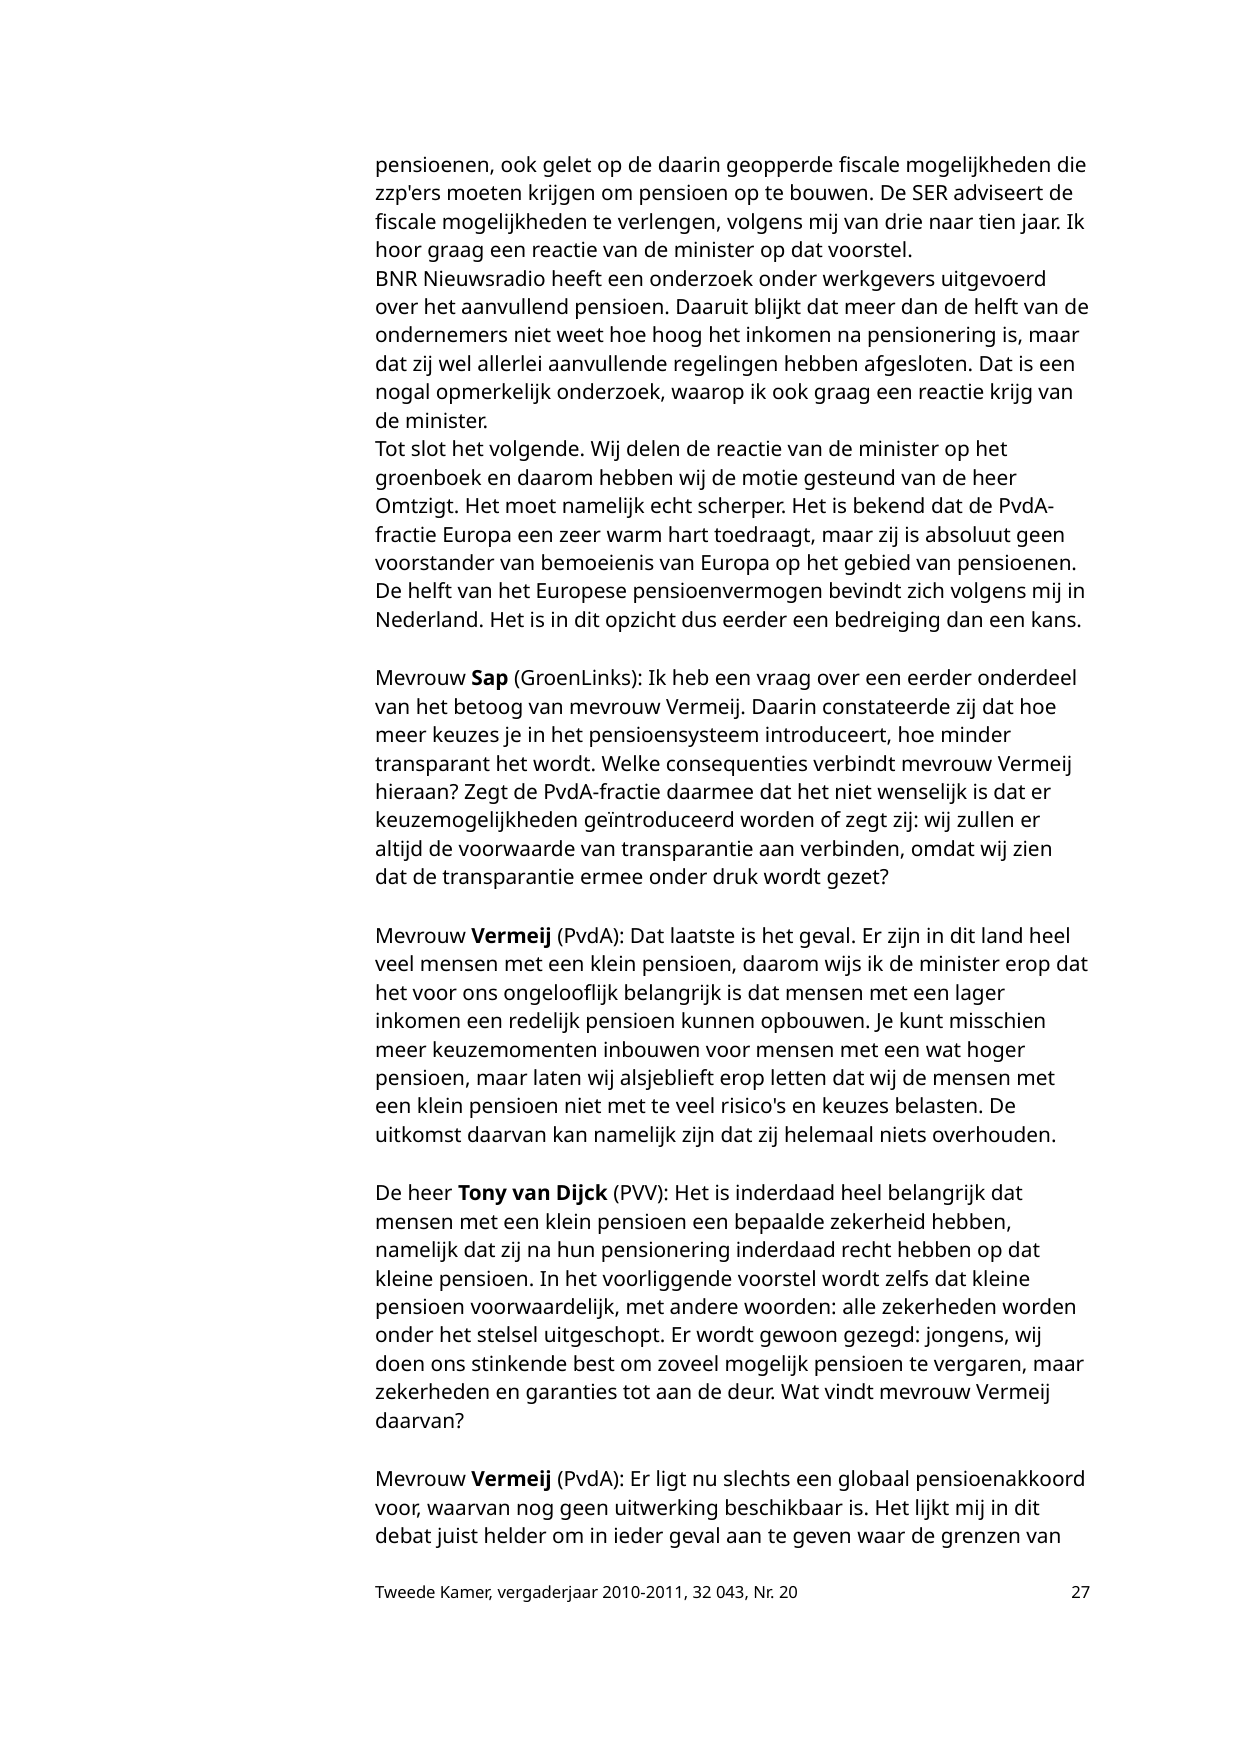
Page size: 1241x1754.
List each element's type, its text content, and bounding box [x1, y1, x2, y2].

text Mevrouw Vermeij (PvdA): Er ligt nu slechts een globaal pensioenakkoord voor, waarvan nog geen uitwerking beschikbaar is. Het lijkt mij in dit debat juist helder om in ieder geval aan te geven waar de grenzen van [375, 1464, 1090, 1550]
text pensioenen, ook gelet op de daarin geopperde fiscale mogelijkheden die zzp'ers moeten krijgen om pensioen op te bouwen. De SER adviseert de fiscale mogelijkheden te verlengen, volgens mij van drie naar tien jaar. Ik hoor graag een reactie van de minister op dat voorstel. [375, 150, 1090, 264]
text Tot slot het volgende. Wij delen de reactie van de minister op het groenboek en daarom hebben wij de motie gesteund van de heer Omtzigt. Het moet namelijk echt scherper. Het is bekend dat de PvdA-fractie Europa een zeer warm hart toedraagt, maar zij is absoluut geen voorstander van bemoeienis van Europa op het gebied van pensioenen. De helft van het Europese pensioenvermogen bevindt zich volgens mij in Nederland. Het is in dit opzicht dus eerder een bedreiging dan een kans. [375, 434, 1090, 633]
text Mevrouw Vermeij (PvdA): Dat laatste is het geval. Er zijn in dit land heel veel mensen met een klein pensioen, daarom wijs ik de minister erop dat het voor ons ongelooflijk belangrijk is dat mensen met een lager inkomen een redelijk pensioen kunnen opbouwen. Je kunt misschien meer keuzemomenten inbouwen voor mensen met een wat hoger pensioen, maar laten wij alsjeblieft erop letten dat wij de mensen met een klein pensioen niet met te veel risico's en keuzes belasten. De uitkomst daarvan kan namelijk zijn dat zij helemaal niets overhouden. [375, 921, 1090, 1148]
text BNR Nieuwsradio heeft een onderzoek onder werkgevers uitgevoerd over het aanvullend pensioen. Daaruit blijkt dat meer dan de helft van de ondernemers niet weet hoe hoog het inkomen na pensionering is, maar dat zij wel allerlei aanvullende regelingen hebben afgesloten. Dat is een nogal opmerkelijk onderzoek, waarop ik ook graag een reactie krijg van de minister. [375, 264, 1090, 434]
text De heer Tony van Dijck (PVV): Het is inderdaad heel belangrijk dat mensen met een klein pensioen een bepaalde zekerheid hebben, namelijk dat zij na hun pensionering inderdaad recht hebben op dat kleine pensioen. In het voorliggende voorstel wordt zelfs dat kleine pensioen voorwaardelijk, met andere woorden: alle zekerheden worden onder het stelsel uitgeschopt. Er wordt gewoon gezegd: jongens, wij doen ons stinkende best om zoveel mogelijk pensioen te vergaren, maar zekerheden en garanties tot aan de deur. Wat vindt mevrouw Vermeij daarvan? [375, 1178, 1090, 1434]
text Mevrouw Sap (GroenLinks): Ik heb een vraag over een eerder onderdeel van het betoog van mevrouw Vermeij. Daarin constateerde zij dat hoe meer keuzes je in het pensioensysteem introduceert, hoe minder transparant het wordt. Welke consequenties verbindt mevrouw Vermeij hieraan? Zegt de PvdA-fractie daarmee dat het niet wenselijk is dat er keuzemogelijkheden geïntroduceerd worden of zegt zij: wij zullen er altijd de voorwaarde van transparantie aan verbinden, omdat wij zien dat de transparantie ermee onder druk wordt gezet? [375, 663, 1090, 891]
